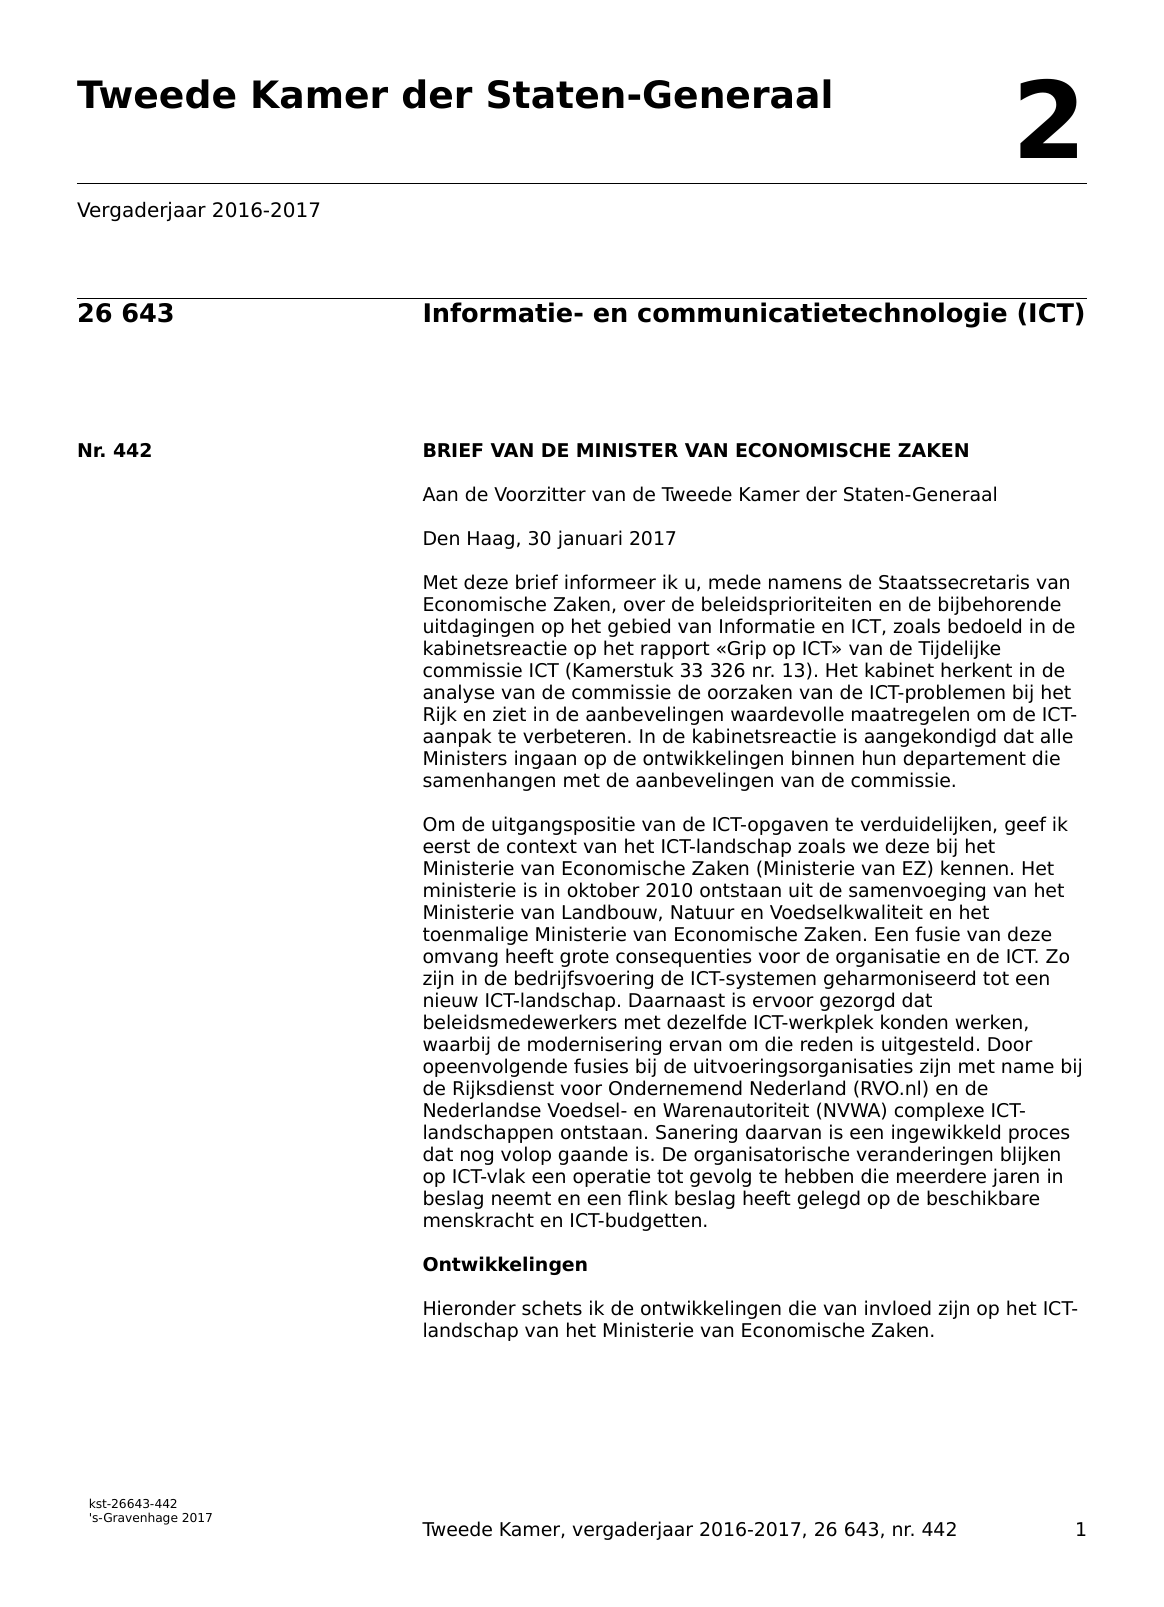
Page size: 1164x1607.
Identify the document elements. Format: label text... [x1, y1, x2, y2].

table_cell Vergaderjaar 2016-2017 [77, 184, 1087, 298]
subtitle Ontwikkelingen [422, 1254, 1087, 1276]
text Met deze brief informeer ik u, mede namens de Staatssecretaris van Economische Zaken, over de beleidsprioriteiten en de bijbehorende uitdagingen op het gebied van Informatie en ICT, zoals bedoeld in de kabinetsreactie op het rapport «Grip op ICT» van de Tijdelijke commissie ICT (Kamerstuk 33 326 nr. 13). Het kabinet herkent in de analyse van de commissie de oorzaken van de ICT-problemen bij het Rijk en ziet in de aanbevelingen waardevolle maatregelen om de ICT-aanpak te verbeteren. In de kabinetsreactie is aangekondigd dat alle Ministers ingaan op de ontwikkelingen binnen hun departement die samenhangen met de aanbevelingen van de commissie. [422, 572, 1087, 792]
subtitle 26 643 Informatie- en communicatietechnologie (ICT) [77, 299, 1087, 329]
text Om de uitgangspositie van de ICT-opgaven te verduidelijken, geef ik eerst de context van het ICT-landschap zoals we deze bij het Ministerie van Economische Zaken (Ministerie van EZ) kennen. Het ministerie is in oktober 2010 ontstaan uit de samenvoeging van het Ministerie van Landbouw, Natuur en Voedselkwaliteit en het toenmalige Ministerie van Economische Zaken. Een fusie van deze omvang heeft grote consequenties voor de organisatie en de ICT. Zo zijn in de bedrijfsvoering de ICT-systemen geharmoniseerd tot een nieuw ICT-landschap. Daarnaast is ervoor gezorgd dat beleidsmedewerkers met dezelfde ICT-werkplek konden werken, waarbij de modernisering ervan om die reden is uitgesteld. Door opeenvolgende fusies bij de uitvoeringsorganisaties zijn met name bij de Rijksdienst voor Ondernemend Nederland (RVO.nl) en de Nederlandse Voedsel- en Warenautoriteit (NVWA) complexe ICT-landschappen ontstaan. Sanering daarvan is een ingewikkeld proces dat nog volop gaande is. De organisatorische veranderingen blijken op ICT-vlak een operatie tot gevolg te hebben die meerdere jaren in beslag neemt en een flink beslag heeft gelegd op de beschikbare menskracht en ICT-budgetten. [422, 814, 1087, 1232]
table_header Tweede Kamer der Staten-Generaal [77, 59, 886, 183]
text Hieronder schets ik de ontwikkelingen die van invloed zijn op het ICT-landschap van het Ministerie van Economische Zaken. [422, 1298, 1087, 1342]
text Den Haag, 30 januari 2017 [422, 528, 1087, 550]
text Aan de Voorzitter van de Tweede Kamer der Staten-Generaal [422, 484, 1087, 506]
subtitle Nr. 442 BRIEF VAN DE MINISTER VAN ECONOMISCHE ZAKEN [77, 440, 1087, 462]
text kst-26643-442 [88, 1497, 323, 1511]
text 's-Gravenhage 2017 [88, 1511, 323, 1525]
table_header 2 [886, 59, 1087, 183]
